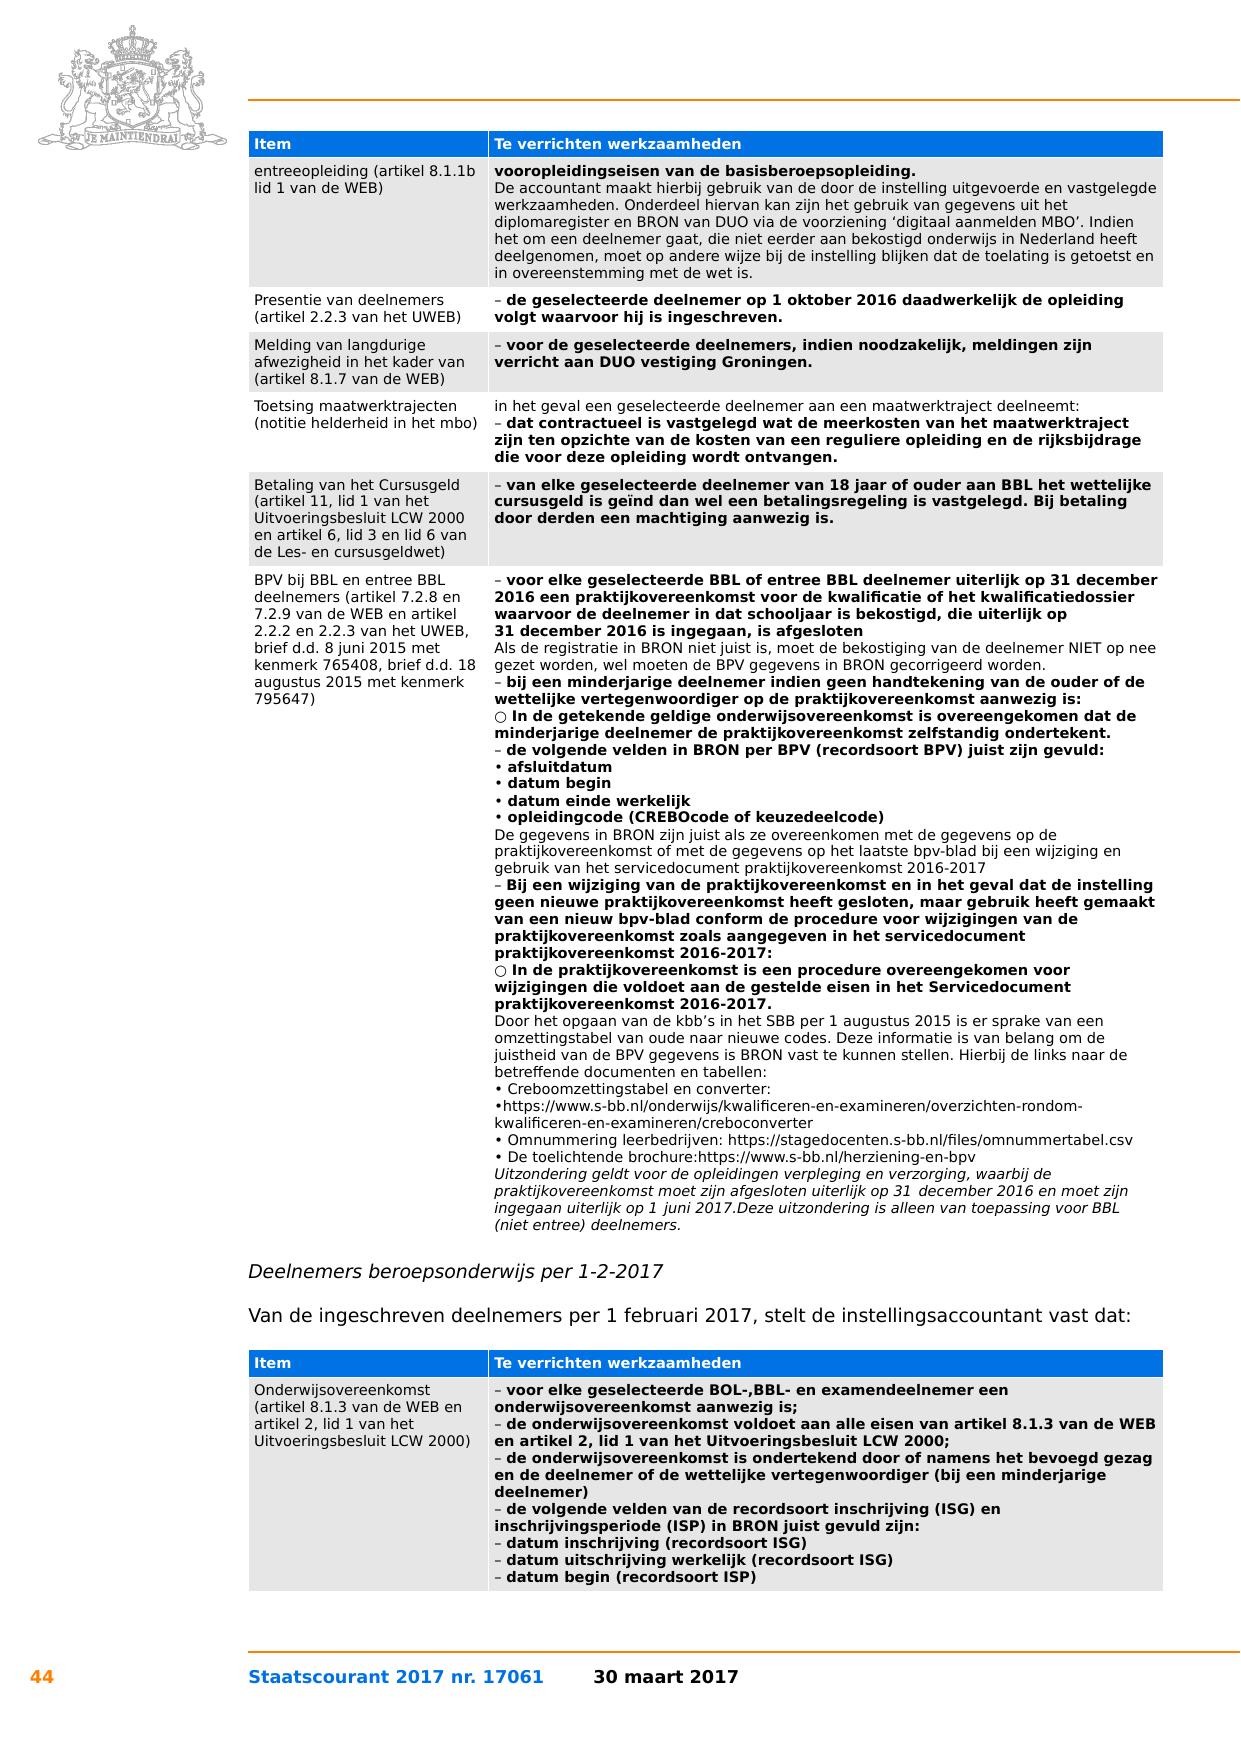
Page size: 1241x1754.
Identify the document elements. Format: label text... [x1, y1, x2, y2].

table_header Item [249, 131, 488, 157]
table_cell in het geval een geselecteerde deelnemer aan een maatwerktraject deelneemt: – dat contractueel is vastgelegd wat de meerkosten van het maatwerktraject zijn ten opzichte van de kosten van een reguliere opleiding en de rijksbijdrage die voor deze opleiding wordt ontvangen. [489, 393, 1163, 471]
table_cell – voor de geselecteerde deelnemers, indien noodzakelijk, meldingen zijn verricht aan DUO vestiging Groningen. [489, 332, 1163, 392]
table_cell – voor elke geselecteerde BBL of entree BBL deelnemer uiterlijk op 31 december 2016 een praktijkovereenkomst voor de kwalificatie of het kwalificatiedossier waarvoor de deelnemer in dat schooljaar is bekostigd, die uiterlijk op 31 december 2016 is ingegaan, is afgesloten Als de registratie in BRON niet juist is, moet de bekostiging van de deelnemer NIET op nee gezet worden, wel moeten de BPV gegevens in BRON gecorrigeerd worden. – bij een minderjarige deelnemer indien geen handtekening van de ouder of de wettelijke vertegenwoordiger op de praktijkovereenkomst aanwezig is: ○ In de getekende geldige onderwijsovereenkomst is overeengekomen dat de minderjarige deelnemer de praktijkovereenkomst zelfstandig ondertekent. – de volgende velden in BRON per BPV (recordsoort BPV) juist zijn gevuld: • afsluitdatum • datum begin • datum einde werkelijk • opleidingcode (CREBOcode of keuzedeelcode) De gegevens in BRON zijn juist als ze overeenkomen met de gegevens op de praktijkovereenkomst of met de gegevens op het laatste bpv-blad bij een wijziging en gebruik van het servicedocument praktijkovereenkomst 2016-2017 – Bij een wijziging van de praktijkovereenkomst en in het geval dat de instelling geen nieuwe praktijkovereenkomst heeft gesloten, maar gebruik heeft gemaakt van een nieuw bpv-blad conform de procedure voor wijzigingen van de praktijkovereenkomst zoals aangegeven in het servicedocument praktijkovereenkomst 2016-2017: ○ In de praktijkovereenkomst is een procedure overeengekomen voor wijzigingen die voldoet aan de gestelde eisen in het Servicedocument praktijkovereenkomst 2016-2017. Door het opgaan van de kbb’s in het SBB per 1 augustus 2015 is er sprake van een omzettingstabel van oude naar nieuwe codes. Deze informatie is van belang om de juistheid van de BPV gegevens is BRON vast te kunnen stellen. Hierbij de links naar de betreffende documenten en tabellen: • Creboomzettingstabel en converter: •https://www.s-bb.nl/onderwijs/kwalificeren-en-examineren/overzichten-rondom-kwalificeren-en-examineren/creboconverter • Omnummering leerbedrijven: https://stagedocenten.s-bb.nl/files/omnummertabel.csv • De toelichtende brochure:https://www.s-bb.nl/herziening-en-bpv Uitzondering geldt voor de opleidingen verpleging en verzorging, waarbij de praktijkovereenkomst moet zijn afgesloten uiterlijk op 31 december 2016 en moet zijn ingegaan uiterlijk op 1 juni 2017.Deze uitzondering is alleen van toepassing voor BBL (niet entree) deelnemers. [489, 567, 1163, 1238]
table_header Te verrichten werkzaamheden [489, 1350, 1163, 1377]
table_cell Betaling van het Cursusgeld (artikel 11, lid 1 van het Uitvoeringsbesluit LCW 2000 en artikel 6, lid 3 en lid 6 van de Les- en cursusgeldwet) [249, 472, 488, 566]
table_cell BPV bij BBL en entree BBL deelnemers (artikel 7.2.8 en 7.2.9 van de WEB en artikel 2.2.2 en 2.2.3 van het UWEB, brief d.d. 8 juni 2015 met kenmerk 765408, brief d.d. 18 augustus 2015 met kenmerk 795647) [249, 567, 488, 1238]
table_cell Onderwijsovereenkomst (artikel 8.1.3 van de WEB en artikel 2, lid 1 van het Uitvoeringsbesluit LCW 2000) [249, 1378, 488, 1591]
table_cell – voor elke geselecteerde BOL-,BBL- en examendeelnemer een onderwijsovereenkomst aanwezig is; – de onderwijsovereenkomst voldoet aan alle eisen van artikel 8.1.3 van de WEB en artikel 2, lid 1 van het Uitvoeringsbesluit LCW 2000; – de onderwijsovereenkomst is ondertekend door of namens het bevoegd gezag en de deelnemer of de wettelijke vertegenwoordiger (bij een minderjarige deelnemer) – de volgende velden van de recordsoort inschrijving (ISG) en inschrijvingsperiode (ISP) in BRON juist gevuld zijn: – datum inschrijving (recordsoort ISG) – datum uitschrijving werkelijk (recordsoort ISG) – datum begin (recordsoort ISP) [489, 1378, 1163, 1591]
picture [38, 25, 227, 150]
table_cell Presentie van deelnemers (artikel 2.2.3 van het UWEB) [249, 288, 488, 331]
table_cell Toetsing maatwerktrajecten (notitie helderheid in het mbo) [249, 393, 488, 471]
table_cell entreeopleiding (artikel 8.1.1b lid 1 van de WEB) [249, 158, 488, 287]
table_cell Melding van langdurige afwezigheid in het kader van (artikel 8.1.7 van de WEB) [249, 332, 488, 392]
table_cell vooropleidingseisen van de basisberoepsopleiding. De accountant maakt hierbij gebruik van de door de instelling uitgevoerde en vastgelegde werkzaamheden. Onderdeel hiervan kan zijn het gebruik van gegevens uit het diplomaregister en BRON van DUO via de voorziening ‘digitaal aanmelden MBO’. Indien het om een deelnemer gaat, die niet eerder aan bekostigd onderwijs in Nederland heeft deelgenomen, moet op andere wijze bij de instelling blijken dat de toelating is getoetst en in overeenstemming met de wet is. [489, 158, 1163, 287]
table_cell – van elke geselecteerde deelnemer van 18 jaar of ouder aan BBL het wettelijke cursusgeld is geïnd dan wel een betalingsregeling is vastgelegd. Bij betaling door derden een machtiging aanwezig is. [489, 472, 1163, 566]
text Van de ingeschreven deelnemers per 1 februari 2017, stelt de instellingsaccountant vast dat: [248, 1305, 1163, 1327]
table_header Te verrichten werkzaamheden [489, 131, 1163, 157]
table_cell – de geselecteerde deelnemer op 1 oktober 2016 daadwerkelijk de opleiding volgt waarvoor hij is ingeschreven. [489, 288, 1163, 331]
subtitle Deelnemers beroepsonderwijs per 1-2-2017 [248, 1261, 1163, 1283]
table_header Item [249, 1350, 488, 1377]
